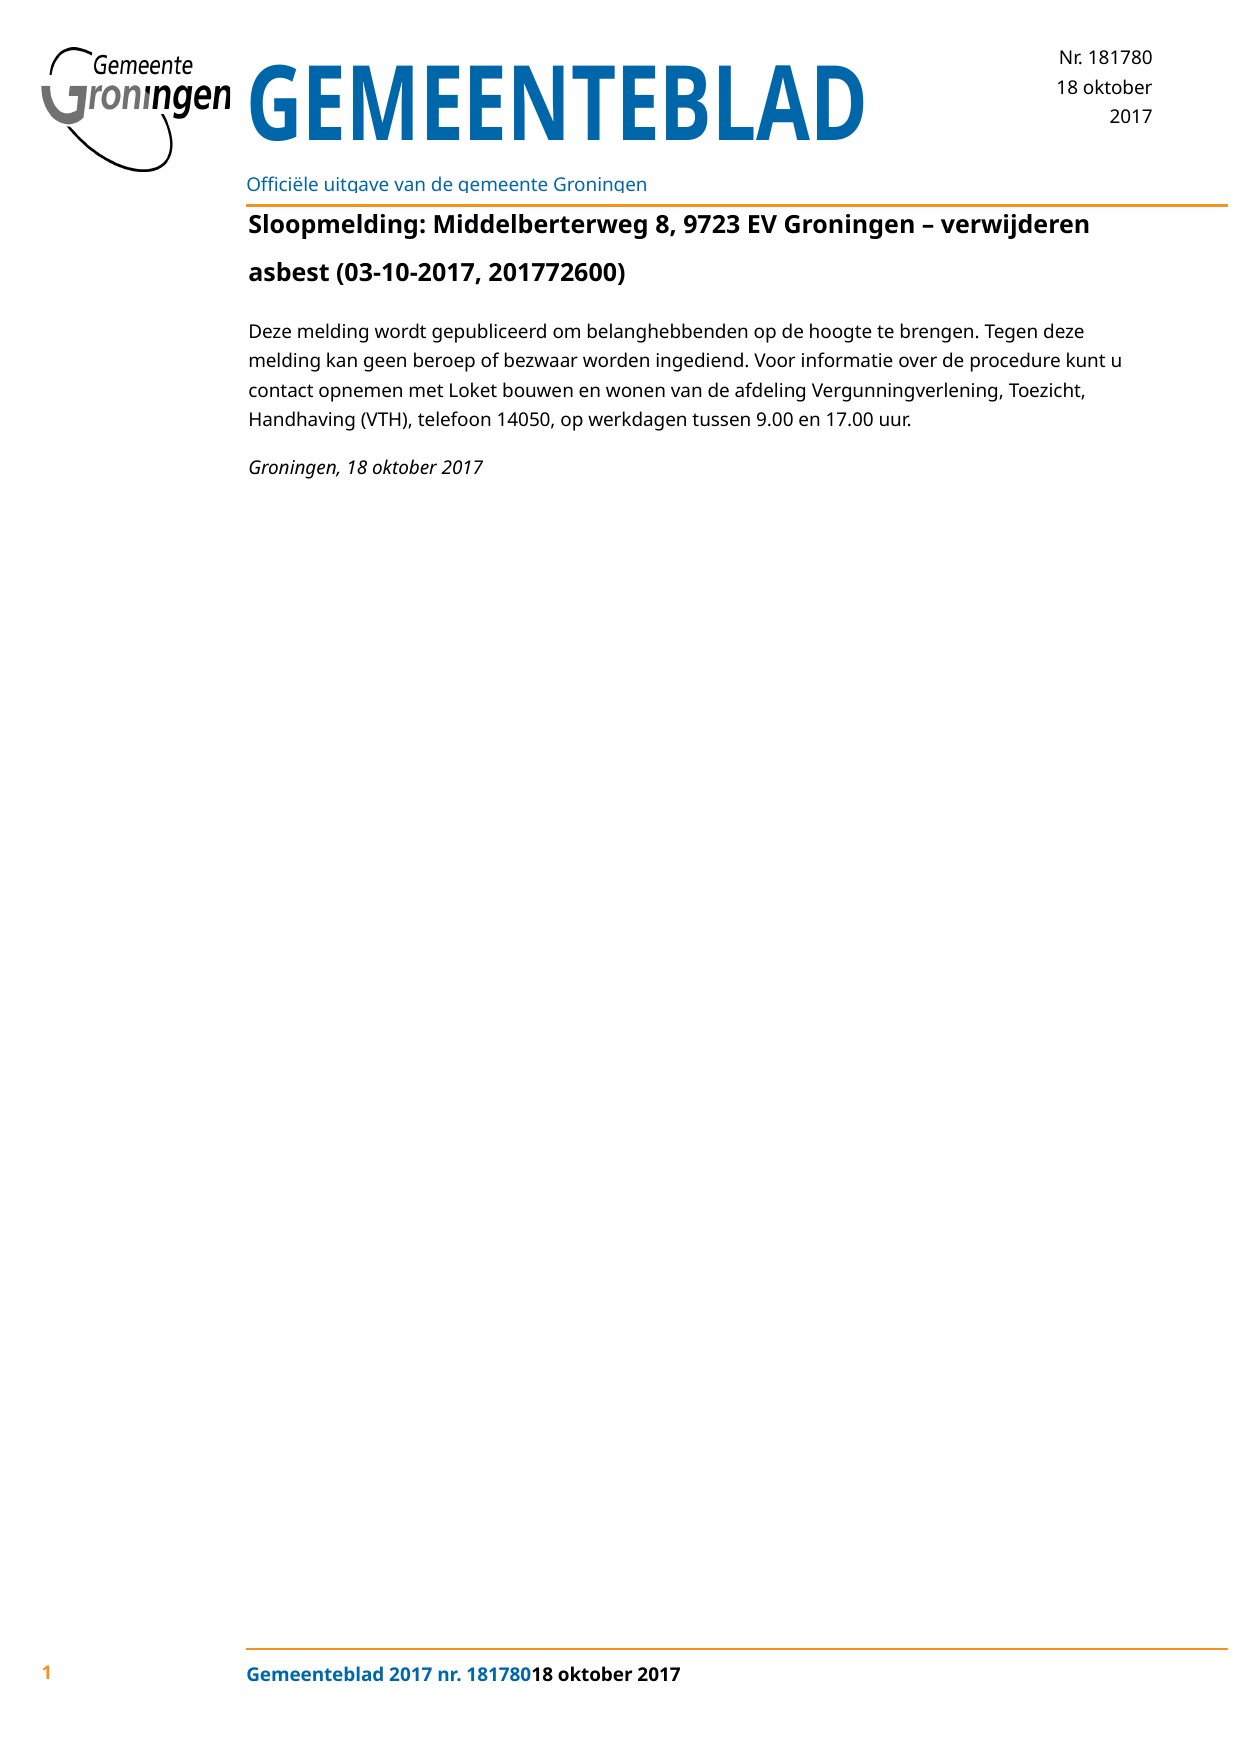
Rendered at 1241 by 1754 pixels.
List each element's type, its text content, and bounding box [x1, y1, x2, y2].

text Groningen, 18 oktober 2017 [248, 454, 1152, 480]
text Deze melding wordt gepubliceerd om belanghebbenden op de hoogte te brengen. Tegen deze melding kan geen beroep of bezwaar worden ingediend. Voor informatie over de procedure kunt u contact opnemen met Loket bouwen en wonen van de afdeling Vergunningverlening, Toezicht, Handhaving (VTH), telefoon 14050, op werkdagen tussen 9.00 en 17.00 uur. [248, 318, 1152, 432]
picture [41, 47, 231, 172]
text Sloopmelding: Middelberterweg 8, 9723 EV Groningen – verwijderen asbest (03-10-2017, 201772600) [248, 207, 1152, 288]
